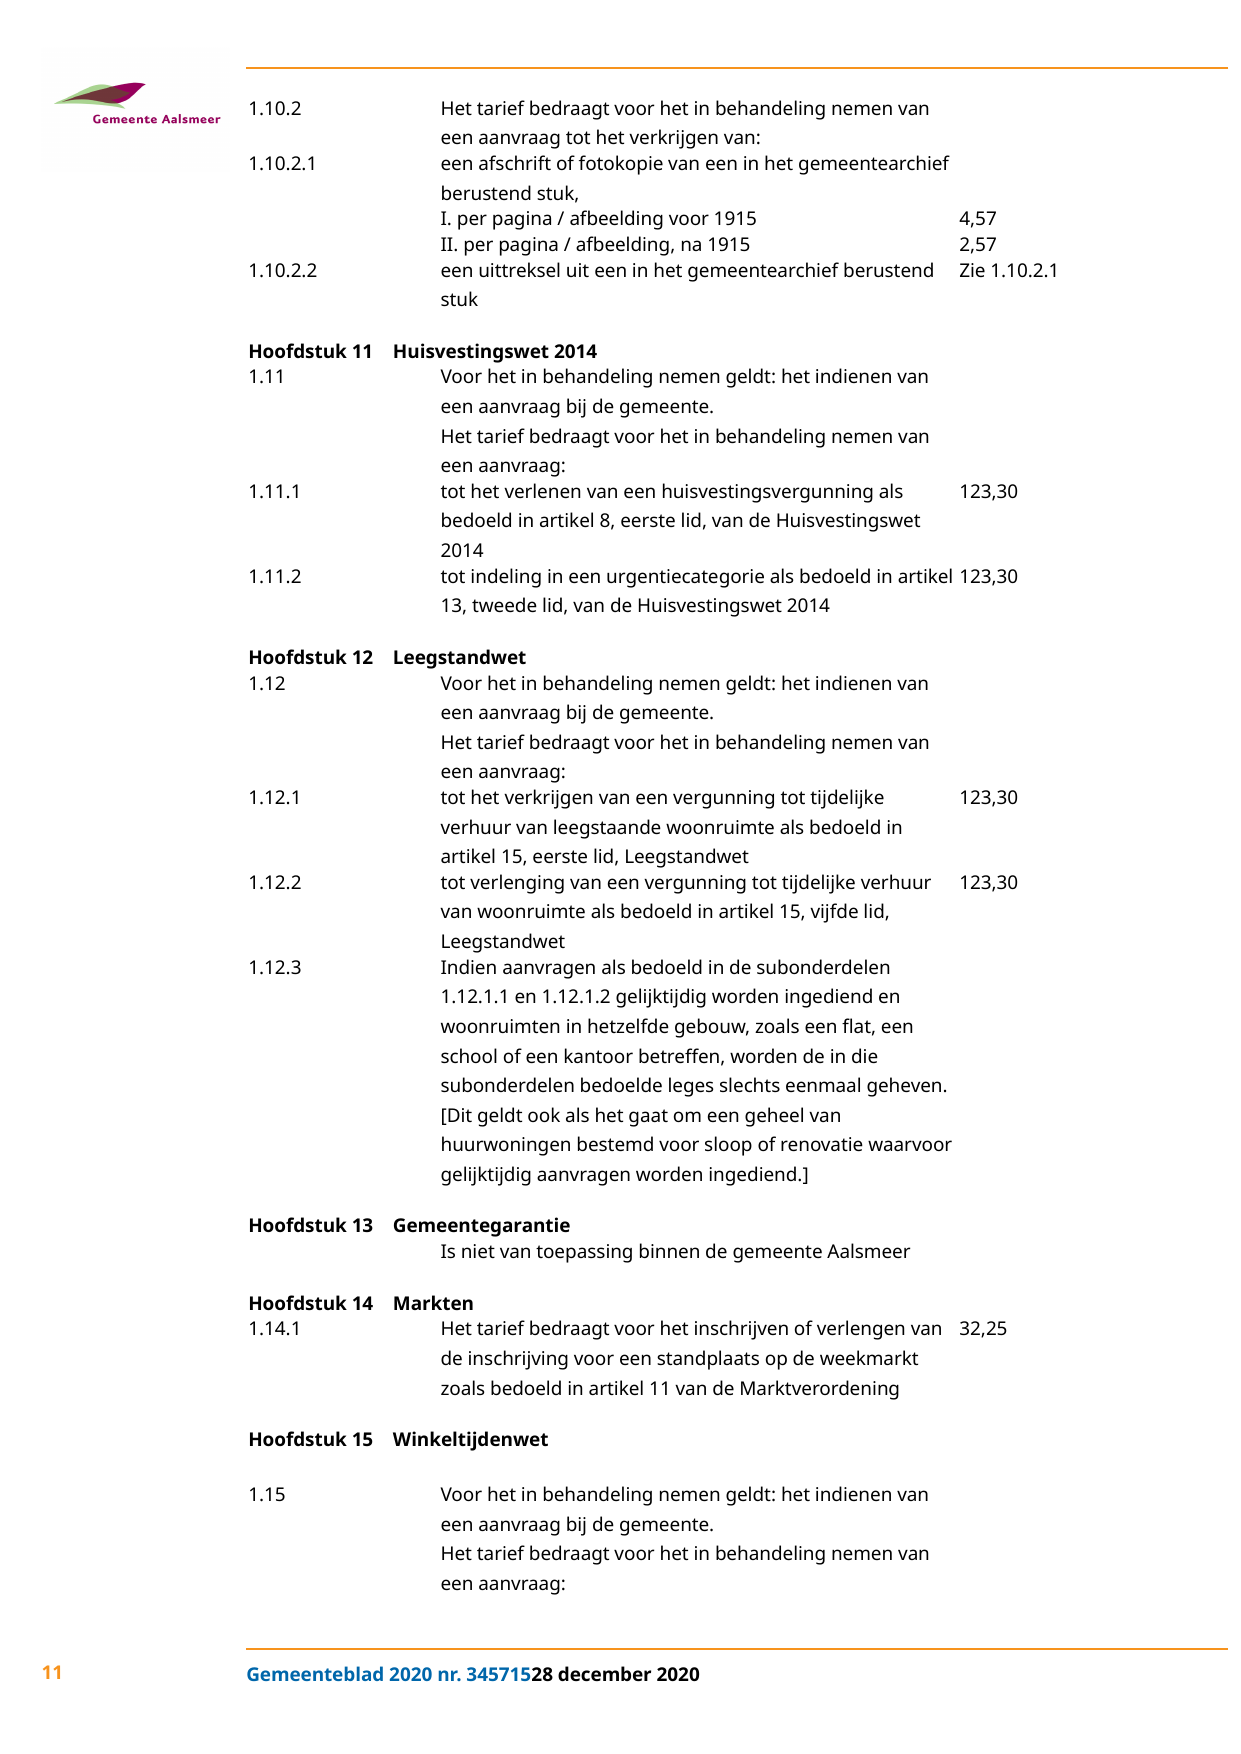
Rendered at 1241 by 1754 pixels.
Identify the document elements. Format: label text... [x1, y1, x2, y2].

table_cell 32,25 [959, 1316, 1152, 1400]
table_cell [959, 338, 1152, 364]
table_cell Hoofdstuk 13 Gemeentegarantie [248, 1213, 959, 1238]
table_cell 1.10.2 [248, 95, 440, 150]
table_cell [959, 1426, 1152, 1481]
table_cell 1.10.2.1 [248, 150, 440, 205]
table_cell 1.12 [248, 670, 440, 784]
table_cell tot het verkrijgen van een vergunning tot tijdelijke verhuur van leegstaande woonruimte als bedoeld in artikel 15, eerste lid, Leegstandwet [440, 784, 959, 869]
table_cell [440, 618, 959, 644]
table_cell [248, 312, 440, 338]
table_cell [959, 644, 1152, 670]
table_cell 1.10.2.2 [248, 257, 440, 312]
table_cell 1.12.1 [248, 784, 440, 869]
table_cell Voor het in behandeling nemen geldt: het indienen van een aanvraag bij de gemeente. Het tarief bedraagt voor het in behandeling nemen van een aanvraag: [440, 364, 959, 478]
table_cell Is niet van toepassing binnen de gemeente Aalsmeer [440, 1238, 959, 1264]
table_cell tot het verlenen van een huisvestingsvergunning als bedoeld in artikel 8, eerste lid, van de Huisvestingswet 2014 [440, 478, 959, 563]
table_cell 1.11.1 [248, 478, 440, 563]
table_cell 123,30 [959, 784, 1152, 869]
table_cell 123,30 [959, 869, 1152, 954]
table_cell 123,30 [959, 478, 1152, 563]
table_cell [440, 1264, 959, 1290]
table_cell 1.11 [248, 364, 440, 478]
table_cell [440, 312, 959, 338]
table_cell Voor het in behandeling nemen geldt: het indienen van een aanvraag bij de gemeente. Het tarief bedraagt voor het in behandeling nemen van een aanvraag: [440, 670, 959, 784]
table_cell [959, 150, 1152, 205]
table_cell [248, 1238, 440, 1264]
table_cell Hoofdstuk 15 Winkeltijdenwet [248, 1426, 959, 1481]
table_cell [959, 1187, 1152, 1213]
table_cell [959, 312, 1152, 338]
table_cell Hoofdstuk 14 Markten [248, 1290, 959, 1316]
table_cell [959, 1213, 1152, 1238]
table_cell tot verlenging van een vergunning tot tijdelijke verhuur van woonruimte als bedoeld in artikel 15, vijfde lid, Leegstandwet [440, 869, 959, 954]
picture [41, 47, 231, 172]
table_cell [248, 618, 440, 644]
table_cell Voor het in behandeling nemen geldt: het indienen van een aanvraag bij de gemeente. Het tarief bedraagt voor het in behandeling nemen van een aanvraag: [440, 1481, 959, 1596]
table_cell [248, 205, 440, 231]
table_cell [959, 954, 1152, 1187]
table_cell [440, 1400, 959, 1426]
table_cell Indien aanvragen als bedoeld in de subonderdelen 1.12.1.1 en 1.12.1.2 gelijktijdig worden ingediend en woonruimten in hetzelfde gebouw, zoals een flat, een school of een kantoor betreffen, worden de in die subonderdelen bedoelde leges slechts eenmaal geheven.[Dit geldt ook als het gaat om een geheel van huurwoningen bestemd voor sloop of renovatie waarvoor gelijktijdig aanvragen worden ingediend.] [440, 954, 959, 1187]
table_cell [959, 1290, 1152, 1316]
table_cell Hoofdstuk 11 Huisvestingswet 2014 [248, 338, 959, 364]
table_cell [248, 231, 440, 257]
table_cell Het tarief bedraagt voor het in behandeling nemen van een aanvraag tot het verkrijgen van: [440, 95, 959, 150]
table_cell een afschrift of fotokopie van een in het gemeentearchief berustend stuk, [440, 150, 959, 205]
table_cell [248, 1400, 440, 1426]
table_cell 1.12.3 [248, 954, 440, 1187]
table_cell 123,30 [959, 563, 1152, 618]
table_cell I. per pagina / afbeelding voor 1915 [440, 205, 959, 231]
table_cell [959, 670, 1152, 784]
table_cell [959, 1400, 1152, 1426]
table_cell 4,57 [959, 205, 1152, 231]
table_cell Hoofdstuk 12 Leegstandwet [248, 644, 959, 670]
table_cell [959, 1264, 1152, 1290]
table_cell [440, 1187, 959, 1213]
table_cell [959, 618, 1152, 644]
table_cell een uittreksel uit een in het gemeentearchief berustend stuk [440, 257, 959, 312]
table_cell [959, 364, 1152, 478]
table_cell Zie 1.10.2.1 [959, 257, 1152, 312]
table_cell tot indeling in een urgentiecategorie als bedoeld in artikel 13, tweede lid, van de Huisvestingswet 2014 [440, 563, 959, 618]
table_cell 1.15 [248, 1481, 440, 1596]
table_cell 1.14.1 [248, 1316, 440, 1400]
table_cell [959, 1481, 1152, 1596]
table_cell II. per pagina / afbeelding, na 1915 [440, 231, 959, 257]
table_cell [248, 1187, 440, 1213]
table_cell Het tarief bedraagt voor het inschrijven of verlengen van de inschrijving voor een standplaats op de weekmarkt zoals bedoeld in artikel 11 van de Marktverordening [440, 1316, 959, 1400]
table_cell 1.12.2 [248, 869, 440, 954]
table_cell 2,57 [959, 231, 1152, 257]
table_cell [959, 95, 1152, 150]
table_cell 1.11.2 [248, 563, 440, 618]
table_cell [959, 1238, 1152, 1264]
table_cell [248, 1264, 440, 1290]
